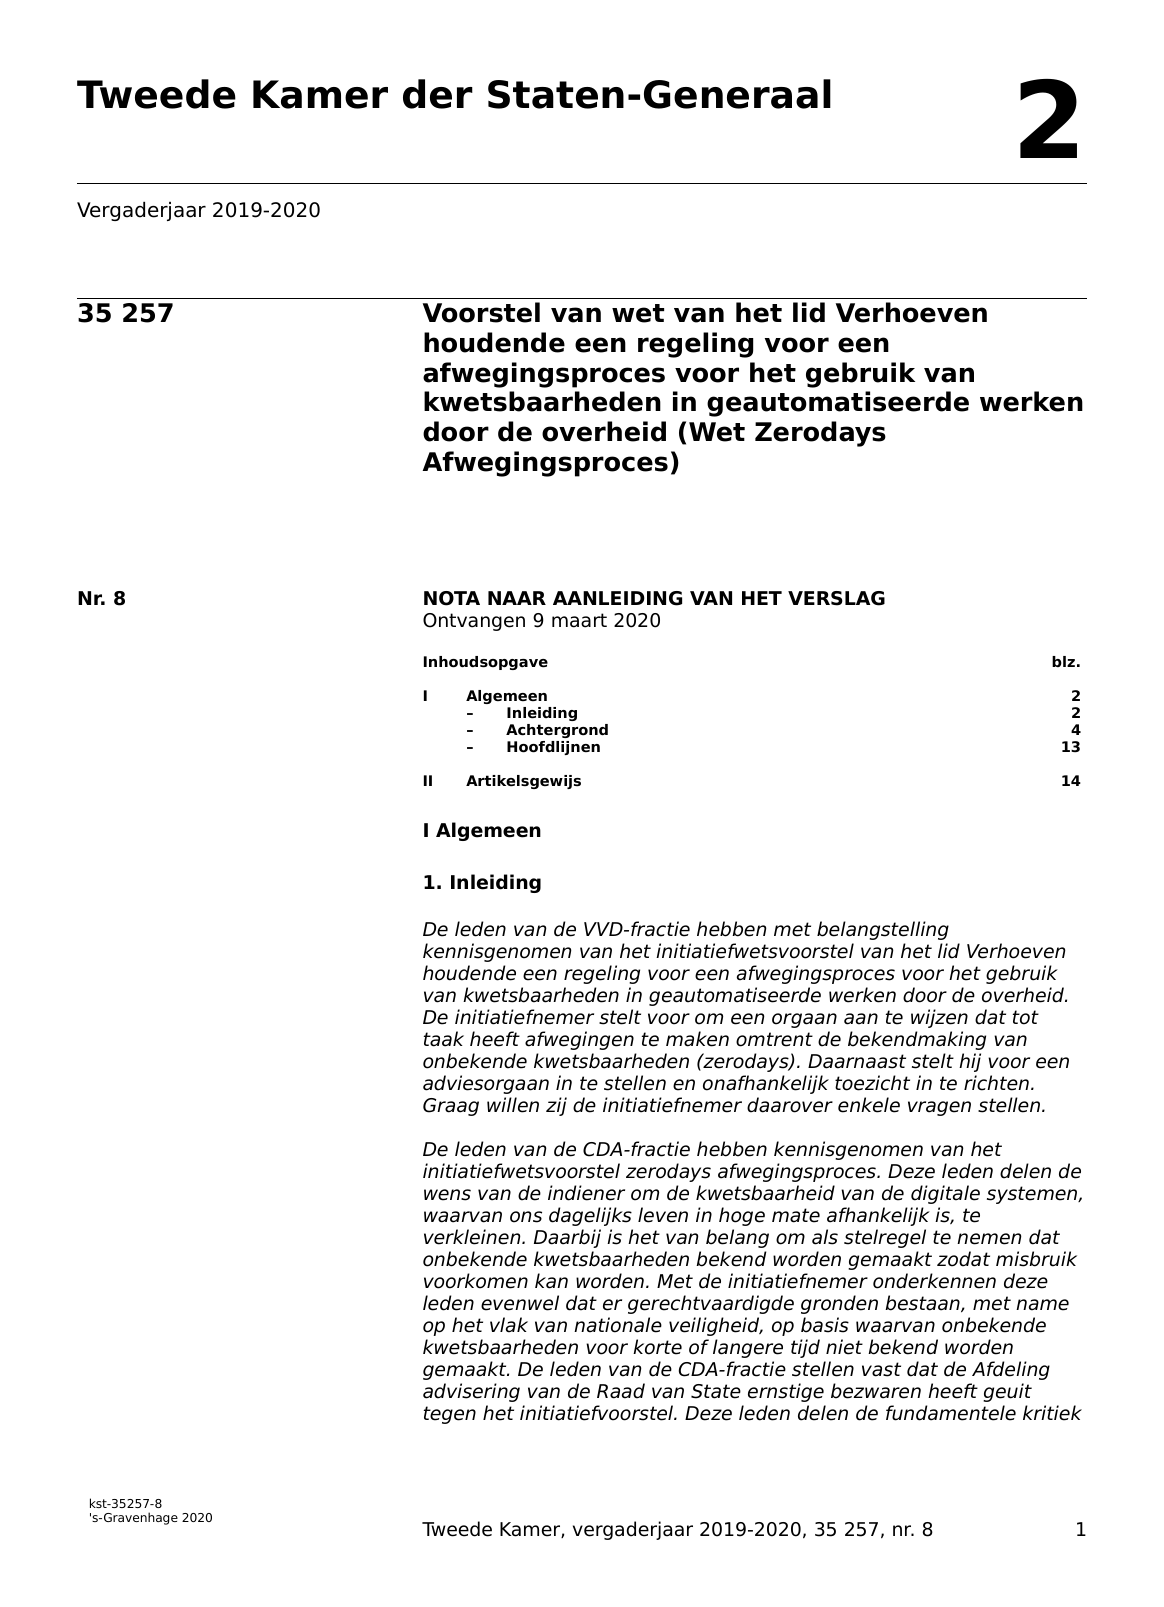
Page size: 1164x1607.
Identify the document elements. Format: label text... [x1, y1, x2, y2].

subtitle I Algemeen [422, 820, 1087, 842]
table_cell [422, 722, 460, 739]
table_cell 4 [993, 722, 1087, 739]
table_cell – [460, 739, 500, 756]
table_cell [422, 756, 460, 773]
table_header blz. [993, 654, 1087, 671]
table_cell 14 [993, 773, 1087, 790]
table_header 2 [886, 59, 1087, 183]
table_cell Achtergrond [500, 722, 992, 739]
table_cell – [460, 722, 500, 739]
table_cell [460, 756, 500, 773]
table_cell – [460, 705, 500, 722]
table_cell 2 [993, 705, 1087, 722]
table_cell [422, 739, 460, 756]
table_header Inhoudsopgave [422, 654, 992, 671]
table_cell 13 [993, 739, 1087, 756]
table_header Tweede Kamer der Staten-Generaal [77, 59, 886, 183]
subtitle Nr. 8 NOTA NAAR AANLEIDING VAN HET VERSLAG [77, 588, 1087, 610]
table_cell [993, 756, 1087, 773]
text De leden van de CDA-fractie hebben kennisgenomen van het initiatiefwetsvoorstel zerodays afwegingsproces. Deze leden delen de wens van de indiener om de kwetsbaarheid van de digitale systemen, waarvan ons dagelijks leven in hoge mate afhankelijk is, te verkleinen. Daarbij is het van belang om als stelregel te nemen dat onbekende kwetsbaarheden bekend worden gemaakt zodat misbruik voorkomen kan worden. Met de initiatiefnemer onderkennen deze leden evenwel dat er gerechtvaardigde gronden bestaan, met name op het vlak van nationale veiligheid, op basis waarvan onbekende kwetsbaarheden voor korte of langere tijd niet bekend worden gemaakt. De leden van de CDA-fractie stellen vast dat de Afdeling advisering van de Raad van State ernstige bezwaren heeft geuit tegen het initiatiefvoorstel. Deze leden delen de fundamentele kritiek [422, 1139, 1087, 1424]
subtitle 35 257 Voorstel van wet van het lid Verhoeven houdende een regeling voor een afwegingsproces voor het gebruik van kwetsbaarheden in geautomatiseerde werken door de overheid (Wet Zerodays Afwegingsproces) [77, 299, 1087, 477]
text kst-35257-8 [88, 1497, 323, 1511]
table_cell Inleiding [500, 705, 992, 722]
table_cell [500, 756, 992, 773]
text 's-Gravenhage 2020 [88, 1511, 323, 1525]
table_cell [460, 671, 500, 688]
table_cell Algemeen [460, 688, 992, 705]
table_cell [500, 671, 992, 688]
table_cell Hoofdlijnen [500, 739, 992, 756]
table_cell Vergaderjaar 2019-2020 [77, 184, 1087, 298]
text Ontvangen 9 maart 2020 [422, 610, 1087, 632]
table_cell [422, 705, 460, 722]
table_cell 2 [993, 688, 1087, 705]
table_cell Artikelsgewijs [460, 773, 992, 790]
table_cell [993, 671, 1087, 688]
table_cell II [422, 773, 460, 790]
subtitle 1. Inleiding [422, 872, 1087, 894]
table_cell I [422, 688, 460, 705]
text De leden van de VVD-fractie hebben met belangstelling kennisgenomen van het initiatiefwetsvoorstel van het lid Verhoeven houdende een regeling voor een afwegingsproces voor het gebruik van kwetsbaarheden in geautomatiseerde werken door de overheid. De initiatiefnemer stelt voor om een orgaan aan te wijzen dat tot taak heeft afwegingen te maken omtrent de bekendmaking van onbekende kwetsbaarheden (zerodays). Daarnaast stelt hij voor een adviesorgaan in te stellen en onafhankelijk toezicht in te richten. Graag willen zij de initiatiefnemer daarover enkele vragen stellen. [422, 919, 1087, 1117]
table_cell [422, 671, 460, 688]
